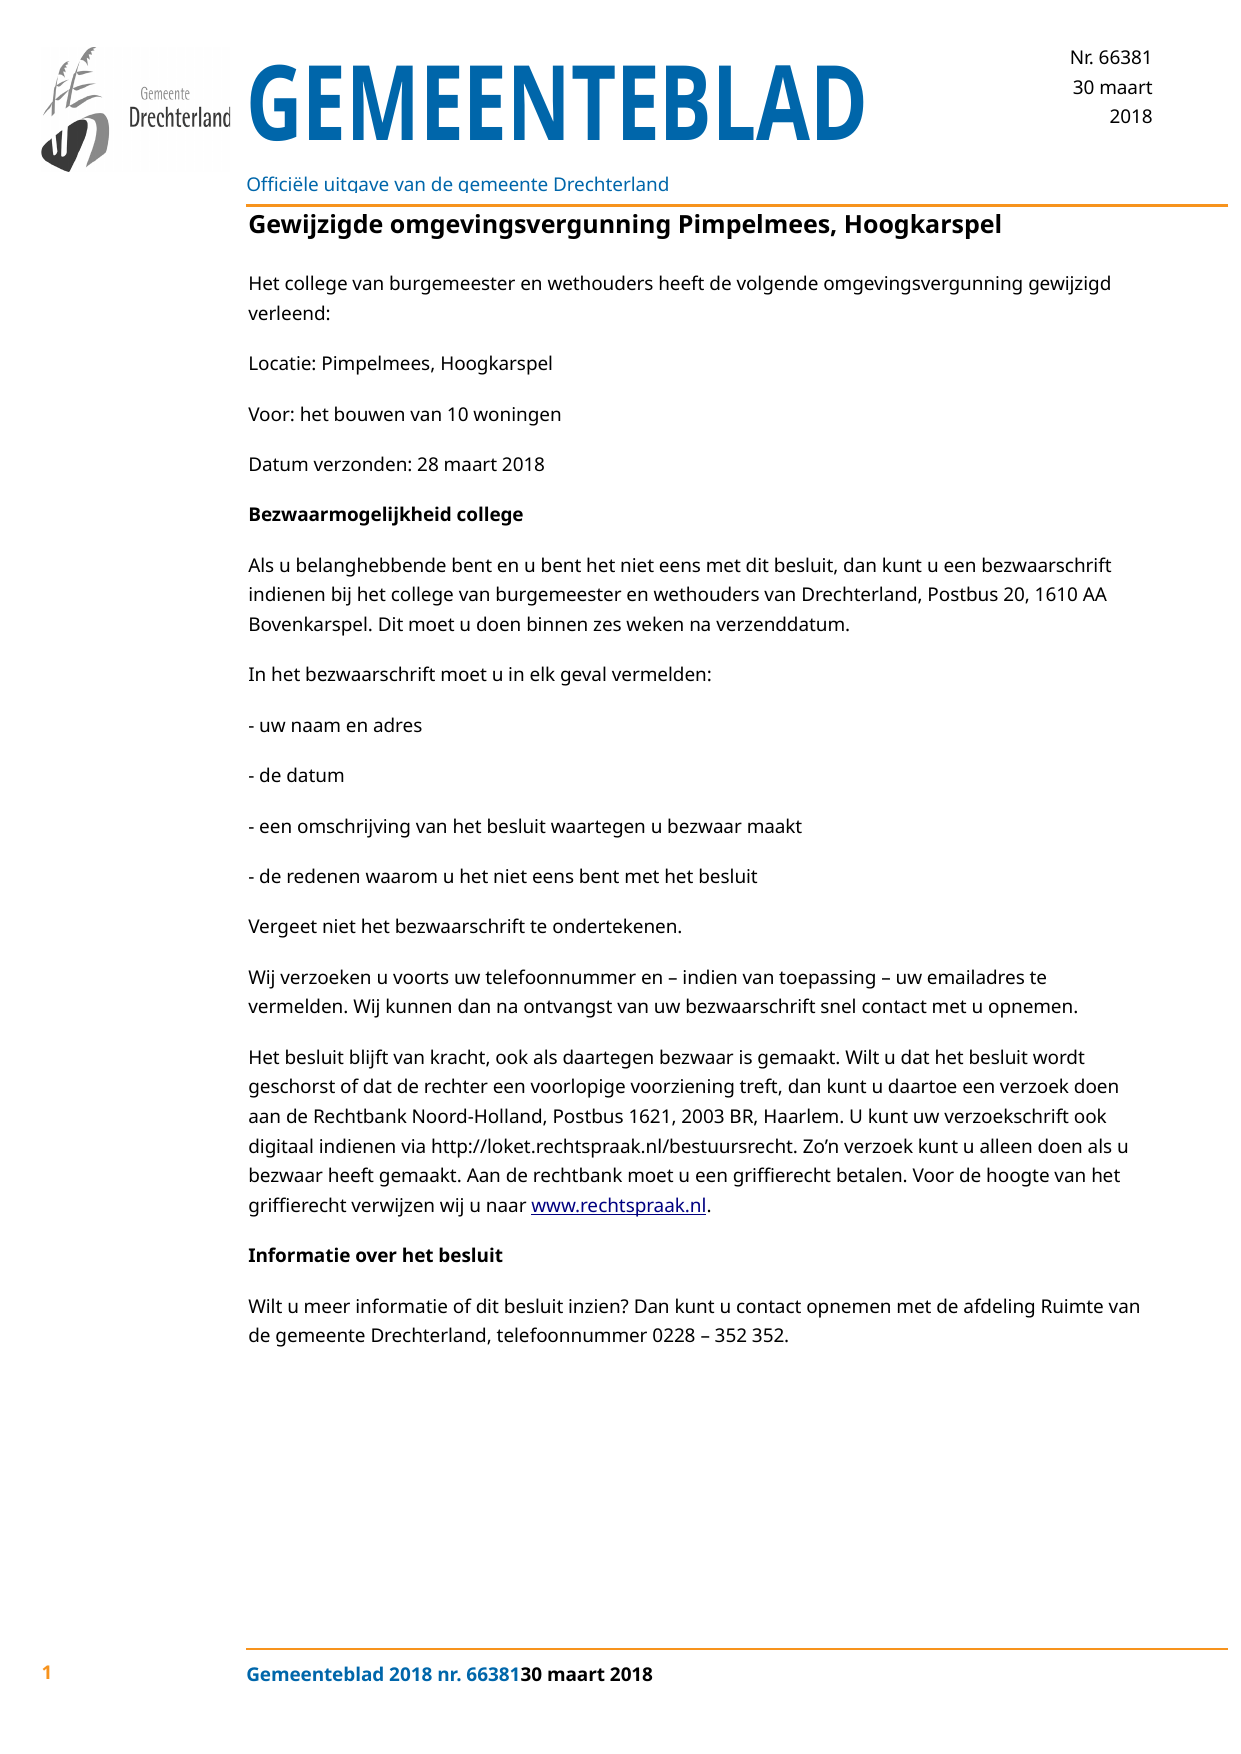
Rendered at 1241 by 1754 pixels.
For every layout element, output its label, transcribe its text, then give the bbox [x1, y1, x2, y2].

text Gewijzigde omgevingsvergunning Pimpelmees, Hoogkarspel [248, 207, 1152, 241]
text Locatie: Pimpelmees, Hoogkarspel [248, 350, 1152, 376]
picture [41, 47, 231, 172]
text Voor: het bouwen van 10 woningen [248, 401, 1152, 426]
text - de redenen waarom u het niet eens bent met het besluit [248, 863, 1152, 889]
text Informatie over het besluit [248, 1242, 1152, 1268]
text Wilt u meer informatie of dit besluit inzien? Dan kunt u contact opnemen met de afdeling Ruimte van de gemeente Drechterland, telefoonnummer 0228 – 352 352. [248, 1293, 1152, 1348]
text - een omschrijving van het besluit waartegen u bezwaar maakt [248, 813, 1152, 838]
text Het besluit blijft van kracht, ook als daartegen bezwaar is gemaakt. Wilt u dat het besluit wordt geschorst of dat de rechter een voorlopige voorziening treft, dan kunt u daartoe een verzoek doen aan de Rechtbank Noord-Holland, Postbus 1621, 2003 BR, Haarlem. U kunt uw verzoekschrift ook digitaal indienen via http://loket.rechtspraak.nl/bestuursrecht. Zo’n verzoek kunt u alleen doen als u bezwaar heeft gemaakt. Aan de rechtbank moet u een griffierecht betalen. Voor de hoogte van het griffierecht verwijzen wij u naar www.rechtspraak.nl. [248, 1044, 1152, 1218]
text - uw naam en adres [248, 712, 1152, 738]
text Wij verzoeken u voorts uw telefoonnummer en – indien van toepassing – uw emailadres te vermelden. Wij kunnen dan na ontvangst van uw bezwaarschrift snel contact met u opnemen. [248, 964, 1152, 1019]
text In het bezwaarschrift moet u in elk geval vermelden: [248, 662, 1152, 687]
text Bezwaarmogelijkheid college [248, 502, 1152, 527]
text Het college van burgemeester en wethouders heeft de volgende omgevingsvergunning gewijzigd verleend: [248, 270, 1152, 326]
text - de datum [248, 762, 1152, 788]
text Als u belanghebbende bent en u bent het niet eens met dit besluit, dan kunt u een bezwaarschrift indienen bij het college van burgemeester en wethouders van Drechterland, Postbus 20, 1610 AA Bovenkarspel. Dit moet u doen binnen zes weken na verzenddatum. [248, 552, 1152, 637]
text Datum verzonden: 28 maart 2018 [248, 451, 1152, 477]
text Vergeet niet het bezwaarschrift te ondertekenen. [248, 914, 1152, 939]
